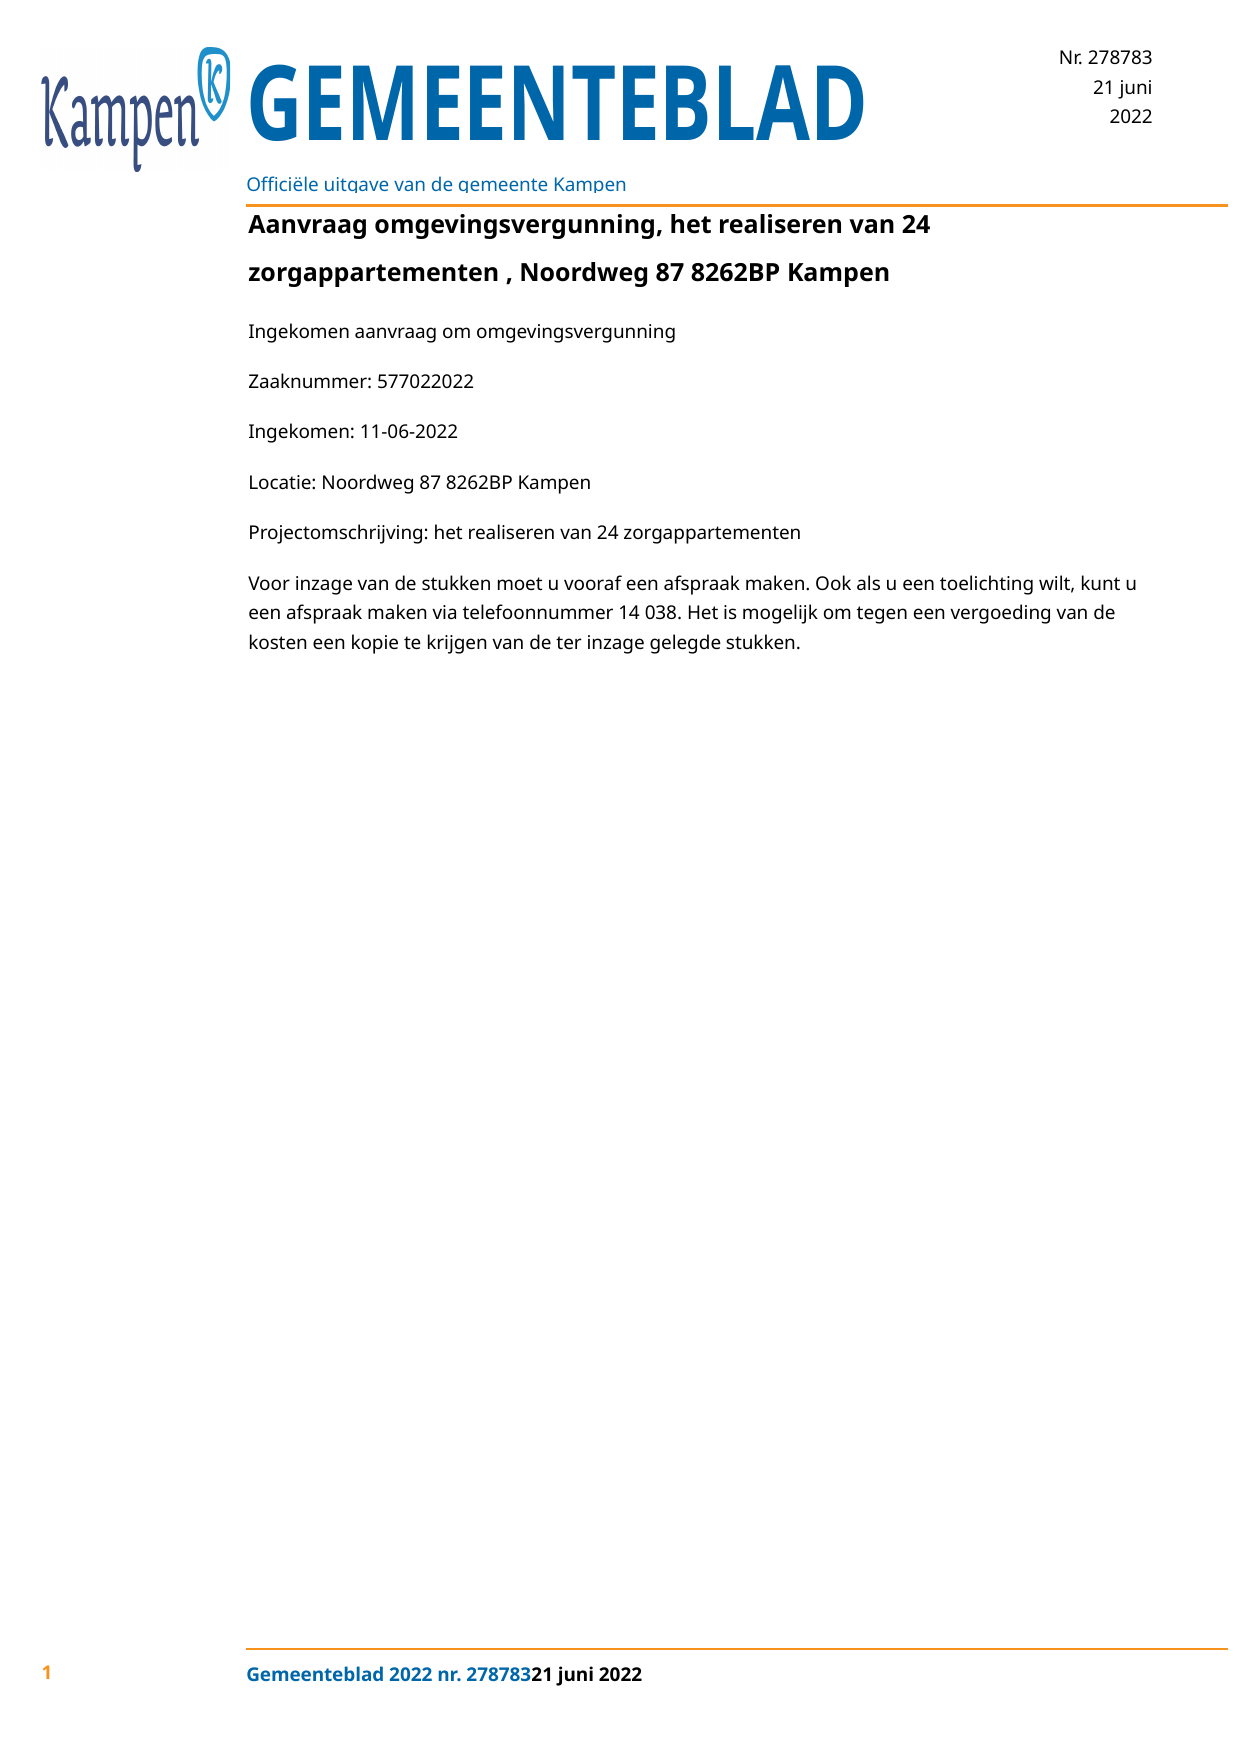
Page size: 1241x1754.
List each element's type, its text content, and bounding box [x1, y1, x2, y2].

text Voor inzage van de stukken moet u vooraf een afspraak maken. Ook als u een toelichting wilt, kunt u een afspraak maken via telefoonnummer 14 038. Het is mogelijk om tegen een vergoeding van de kosten een kopie te krijgen van de ter inzage gelegde stukken. [248, 570, 1152, 655]
text Locatie: Noordweg 87 8262BP Kampen [248, 469, 1152, 495]
text Projectomschrijving: het realiseren van 24 zorgappartementen [248, 519, 1152, 545]
text Zaaknummer: 577022022 [248, 368, 1152, 394]
picture [41, 47, 231, 172]
text Ingekomen aanvraag om omgevingsvergunning [248, 318, 1152, 344]
text Aanvraag omgevingsvergunning, het realiseren van 24 zorgappartementen , Noordweg 87 8262BP Kampen [248, 207, 1152, 288]
text Ingekomen: 11-06-2022 [248, 419, 1152, 444]
